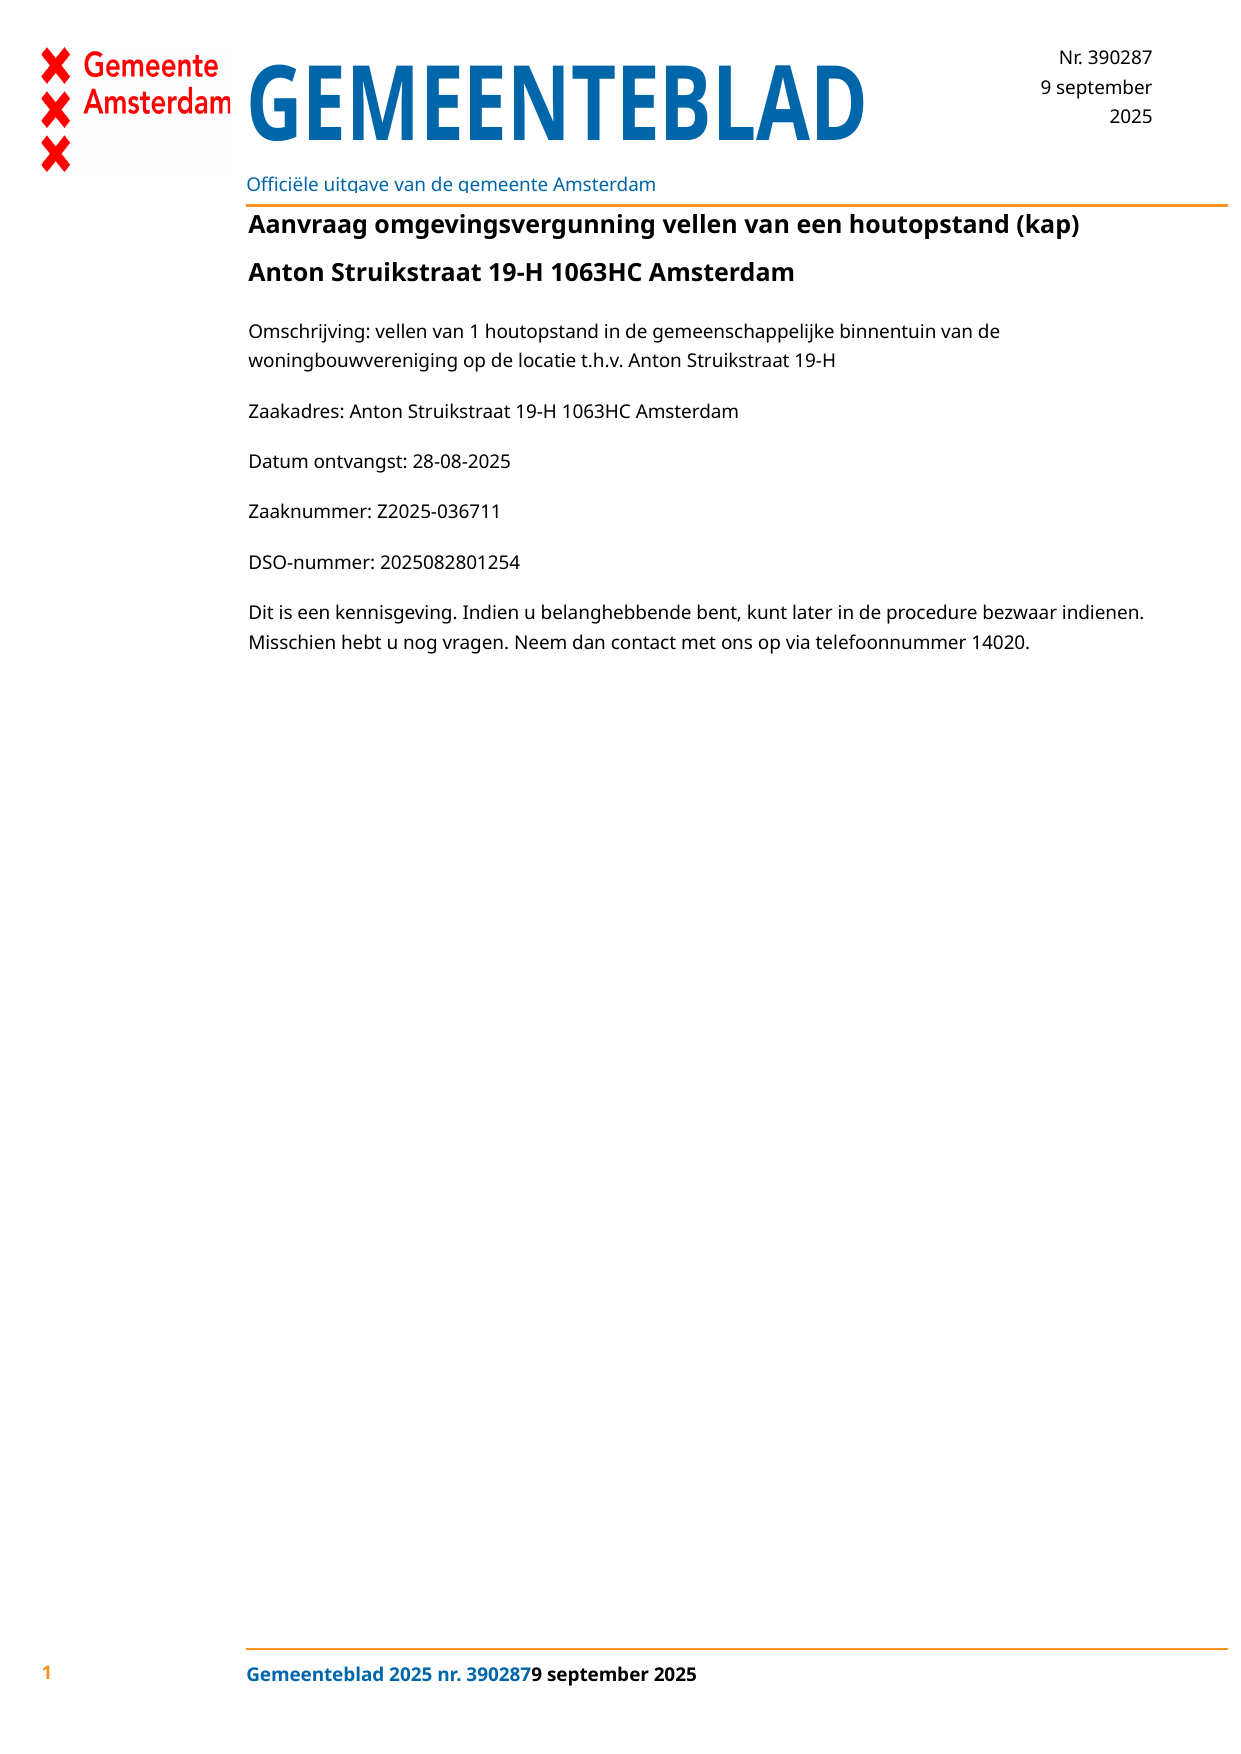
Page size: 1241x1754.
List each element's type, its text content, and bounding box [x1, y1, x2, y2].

text Dit is een kennisgeving. Indien u belanghebbende bent, kunt later in de procedure bezwaar indienen. Misschien hebt u nog vragen. Neem dan contact met ons op via telefoonnummer 14020. [248, 599, 1152, 655]
text Zaaknummer: Z2025-036711 [248, 499, 1152, 524]
text Omschrijving: vellen van 1 houtopstand in de gemeenschappelijke binnentuin van de woningbouwvereniging op de locatie t.h.v. Anton Struikstraat 19-H [248, 318, 1152, 373]
picture [41, 47, 231, 172]
text Zaakadres: Anton Struikstraat 19-H 1063HC Amsterdam [248, 398, 1152, 424]
text Datum ontvangst: 28-08-2025 [248, 448, 1152, 474]
text DSO-nummer: 2025082801254 [248, 549, 1152, 575]
text Aanvraag omgevingsvergunning vellen van een houtopstand (kap) Anton Struikstraat 19-H 1063HC Amsterdam [248, 207, 1152, 288]
